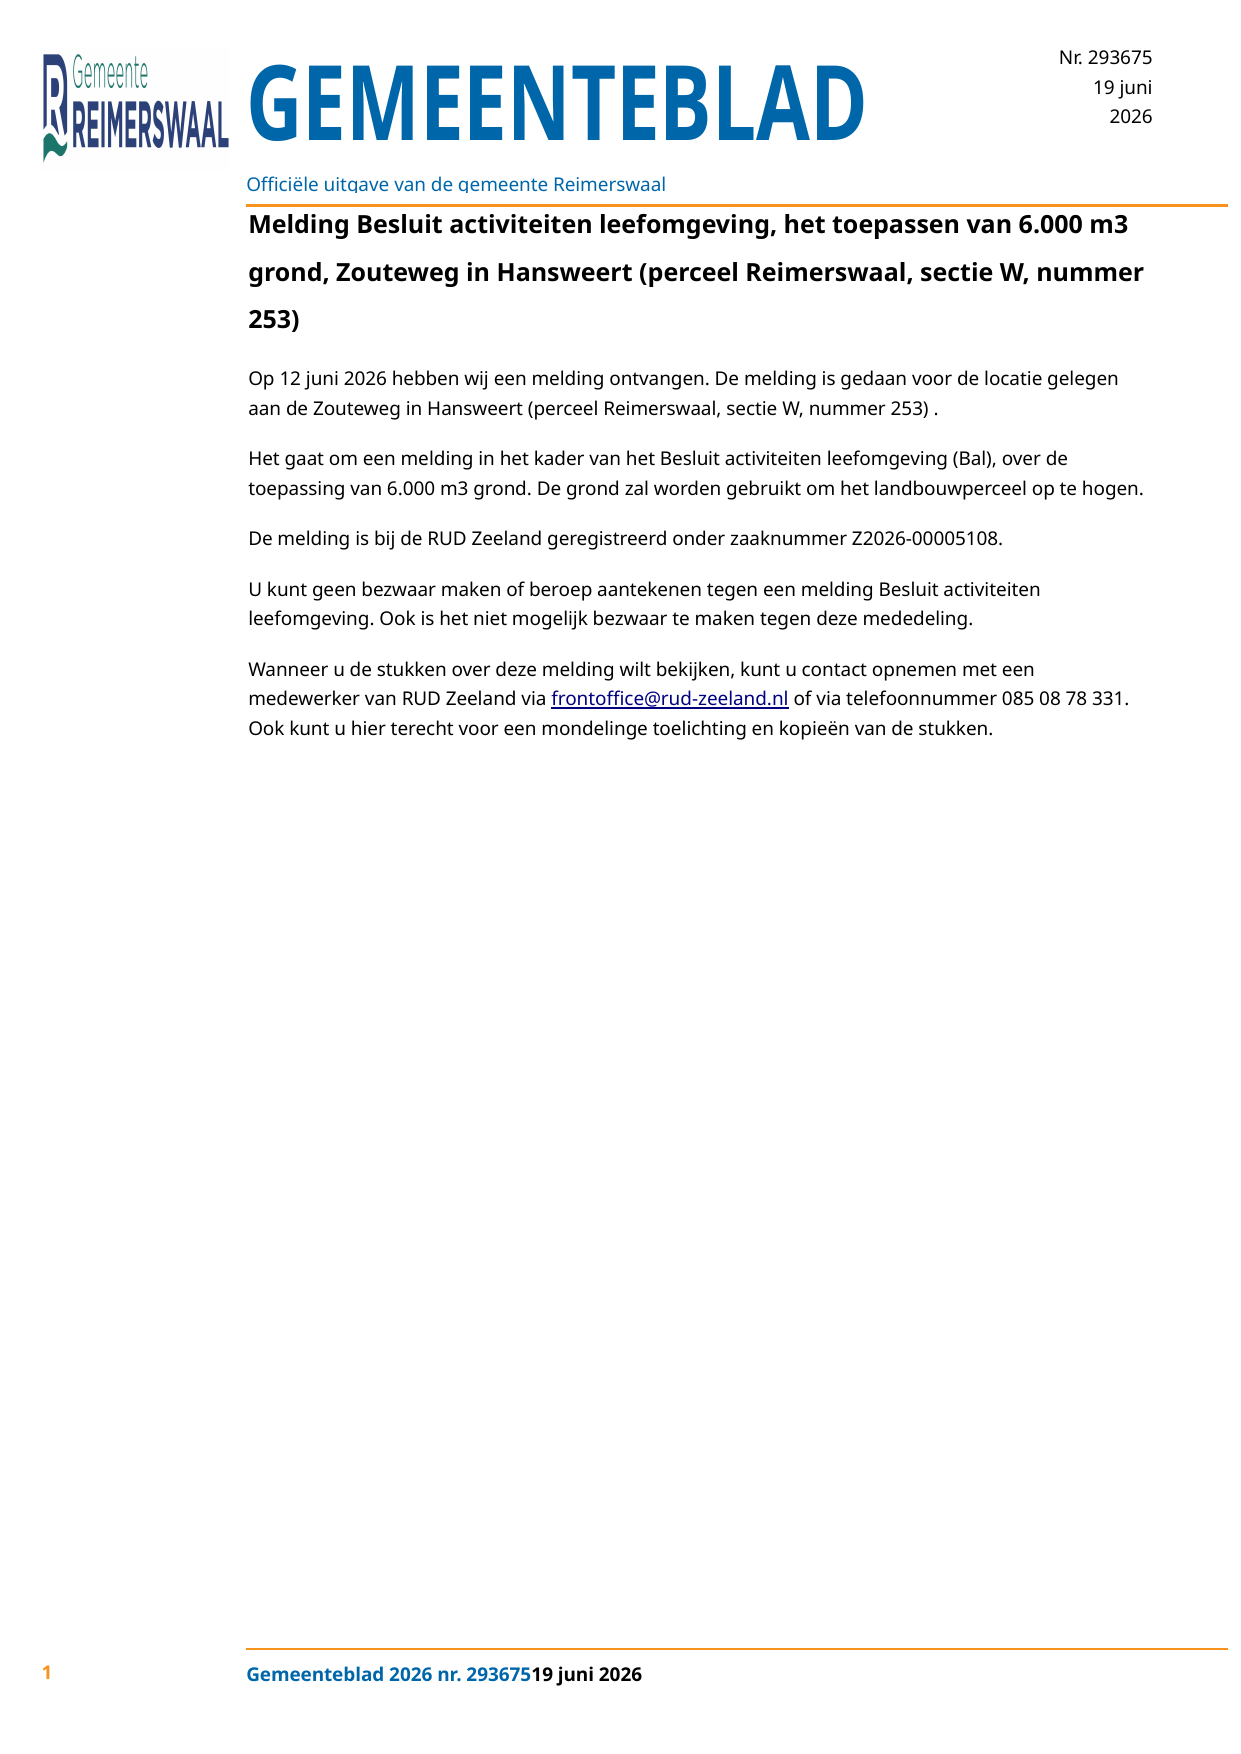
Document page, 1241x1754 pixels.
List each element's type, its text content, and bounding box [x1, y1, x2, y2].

text Op 12 juni 2026 hebben wij een melding ontvangen. De melding is gedaan voor de locatie gelegen aan de Zouteweg in Hansweert (perceel Reimerswaal, sectie W, nummer 253) . [248, 366, 1152, 421]
text Wanneer u de stukken over deze melding wilt bekijken, kunt u contact opnemen met een medewerker van RUD Zeeland via frontoffice@rud-zeeland.nl of via telefoonnummer 085 08 78 331. Ook kunt u hier terecht voor een mondelinge toelichting en kopieën van de stukken. [248, 656, 1152, 741]
text De melding is bij de RUD Zeeland geregistreerd onder zaaknummer Z2026-00005108. [248, 526, 1152, 551]
text U kunt geen bezwaar maken of beroep aantekenen tegen een melding Besluit activiteiten leefomgeving. Ook is het niet mogelijk bezwaar te maken tegen deze mededeling. [248, 576, 1152, 631]
picture [41, 47, 231, 172]
text Melding Besluit activiteiten leefomgeving, het toepassen van 6.000 m3 grond, Zouteweg in Hansweert (perceel Reimerswaal, sectie W, nummer 253) [248, 207, 1152, 336]
text Het gaat om een melding in het kader van het Besluit activiteiten leefomgeving (Bal), over de toepassing van 6.000 m3 grond. De grond zal worden gebruikt om het landbouwperceel op te hogen. [248, 446, 1152, 501]
